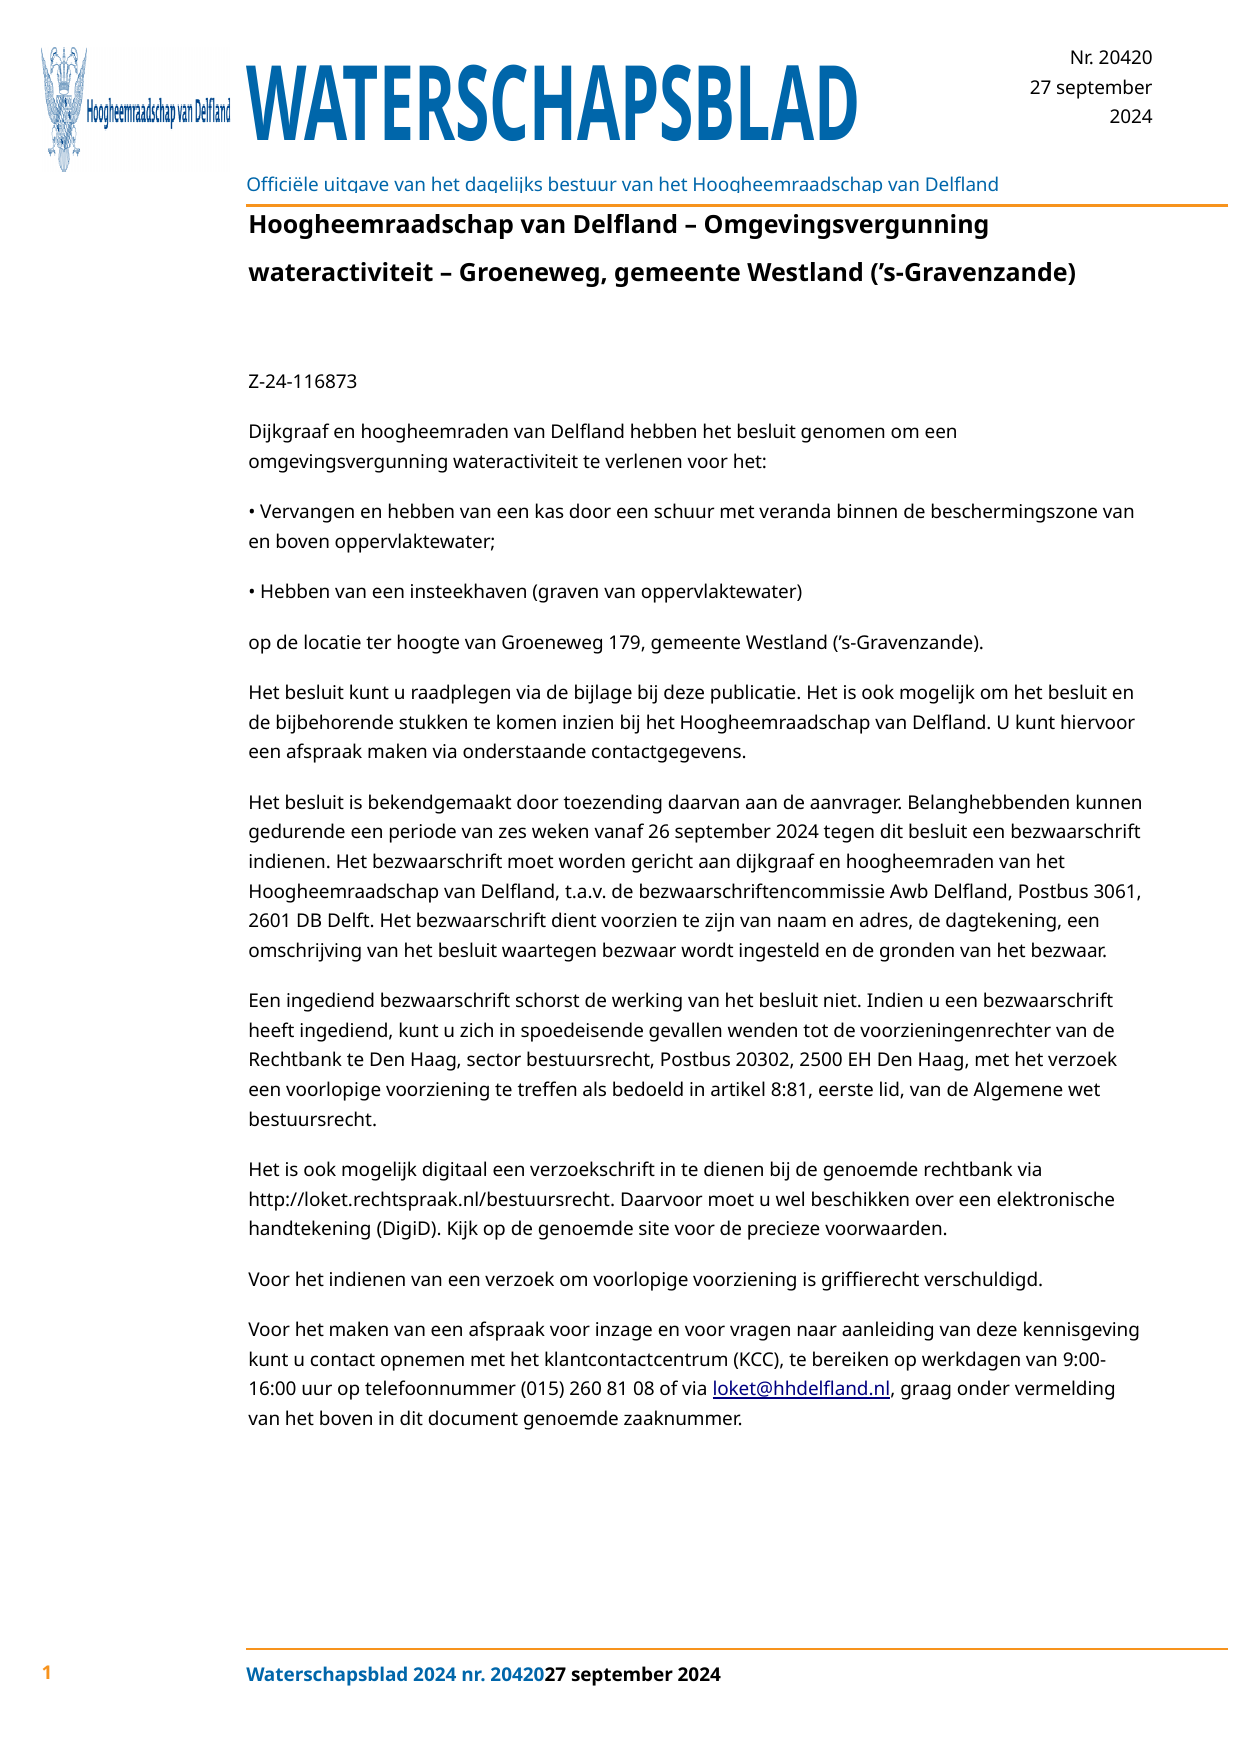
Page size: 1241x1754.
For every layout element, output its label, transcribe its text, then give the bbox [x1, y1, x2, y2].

text Voor het maken van een afspraak voor inzage en voor vragen naar aanleiding van deze kennisgeving kunt u contact opnemen met het klantcontactcentrum (KCC), te bereiken op werkdagen van 9:00-16:00 uur op telefoonnummer (015) 260 81 08 of via loket@hhdelfland.nl, graag onder vermelding van het boven in dit document genoemde zaaknummer. [248, 1316, 1152, 1431]
text Voor het indienen van een verzoek om voorlopige voorziening is griffierecht verschuldigd. [248, 1266, 1152, 1292]
text Dijkgraaf en hoogheemraden van Delfland hebben het besluit genomen om een omgevingsvergunning wateractiviteit te verlenen voor het: [248, 419, 1152, 474]
text Hoogheemraadschap van Delfland – Omgevingsvergunning wateractiviteit – Groeneweg, gemeente Westland (’s-Gravenzande) [248, 207, 1152, 288]
text • Vervangen en hebben van een kas door een schuur met veranda binnen de beschermingszone van en boven oppervlaktewater; [248, 499, 1152, 554]
picture [41, 47, 231, 172]
text Z-24-116873 [248, 368, 1152, 394]
text Het besluit kunt u raadplegen via de bijlage bij deze publicatie. Het is ook mogelijk om het besluit en de bijbehorende stukken te komen inzien bij het Hoogheemraadschap van Delfland. U kunt hiervoor een afspraak maken via onderstaande contactgegevens. [248, 679, 1152, 764]
text Het besluit is bekendgemaakt door toezending daarvan aan de aanvrager. Belanghebbenden kunnen gedurende een periode van zes weken vanaf 26 september 2024 tegen dit besluit een bezwaarschrift indienen. Het bezwaarschrift moet worden gericht aan dijkgraaf en hoogheemraden van het Hoogheemraadschap van Delfland, t.a.v. de bezwaarschriftencommissie Awb Delfland, Postbus 3061, 2601 DB Delft. Het bezwaarschrift dient voorzien te zijn van naam en adres, de dagtekening, een omschrijving van het besluit waartegen bezwaar wordt ingesteld en de gronden van het bezwaar. [248, 789, 1152, 963]
text Een ingediend bezwaarschrift schorst de werking van het besluit niet. Indien u een bezwaarschrift heeft ingediend, kunt u zich in spoedeisende gevallen wenden tot de voorzieningenrechter van de Rechtbank te Den Haag, sector bestuursrecht, Postbus 20302, 2500 EH Den Haag, met het verzoek een voorlopige voorziening te treffen als bedoeld in artikel 8:81, eerste lid, van de Algemene wet bestuursrecht. [248, 987, 1152, 1132]
text Het is ook mogelijk digitaal een verzoekschrift in te dienen bij de genoemde rechtbank via http://loket.rechtspraak.nl/bestuursrecht. Daarvoor moet u wel beschikken over een elektronische handtekening (DigiD). Kijk op de genoemde site voor de precieze voorwaarden. [248, 1156, 1152, 1241]
text op de locatie ter hoogte van Groeneweg 179, gemeente Westland (’s-Gravenzande). [248, 629, 1152, 655]
text • Hebben van een insteekhaven (graven van oppervlaktewater) [248, 579, 1152, 604]
